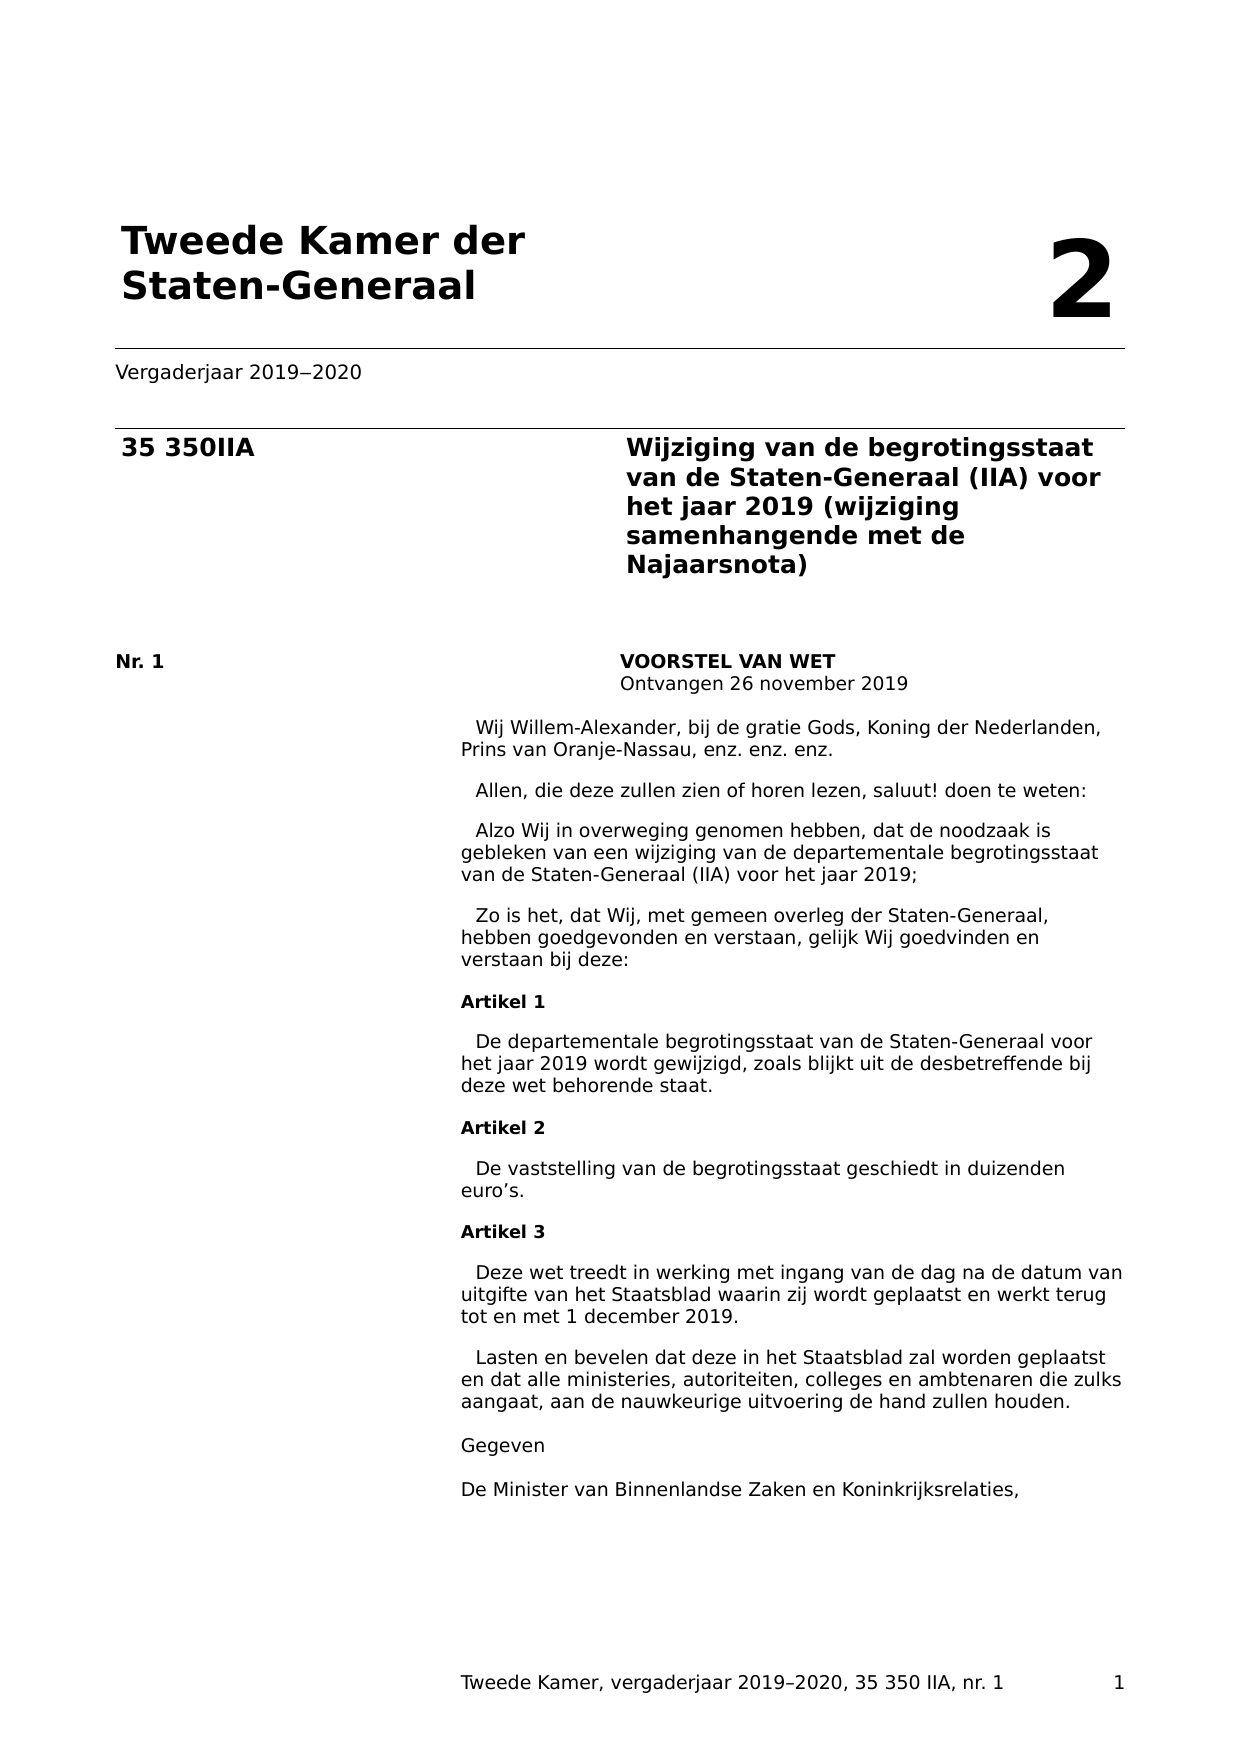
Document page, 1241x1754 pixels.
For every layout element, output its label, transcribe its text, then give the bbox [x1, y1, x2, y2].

table_header Wijziging van de begrotingsstaat van de Staten-Generaal (IIA) voor het jaar 2019 (wijziging samenhangende met de Najaarsnota) [620, 429, 1125, 585]
text Zo is het, dat Wij, met gemeen overleg der Staten-Generaal, hebben goedgevonden en verstaan, gelijk Wij goedvinden en verstaan bij deze: [461, 905, 1125, 971]
text Allen, die deze zullen zien of horen lezen, saluut! doen te weten: [461, 779, 1125, 802]
text De departementale begrotingsstaat van de Staten-Generaal voor het jaar 2019 wordt gewijzigd, zoals blijkt uit de desbetreffende bij deze wet behorende staat. [461, 1031, 1125, 1097]
table_header 35 350IIA [115, 429, 620, 585]
text Wij Willem-Alexander, bij de gratie Gods, Koning der Nederlanden, Prins van Oranje-Nassau, enz. enz. enz. [461, 717, 1125, 761]
text Gegeven [461, 1413, 1125, 1457]
table_cell Vergaderjaar 2019‒2020 [115, 349, 1125, 384]
text De vaststelling van de begrotingsstaat geschiedt in duizenden euro’s. [461, 1158, 1125, 1202]
title Artikel 3 [461, 1220, 1125, 1243]
table_header Nr. 1 [115, 651, 620, 717]
text Lasten en bevelen dat deze in het Staatsblad zal worden geplaatst en dat alle ministeries, autoriteiten, colleges en ambtenaren die zulks aangaat, aan de nauwkeurige uitvoering de hand zullen houden. [461, 1347, 1125, 1413]
text Deze wet treedt in werking met ingang van de dag na de datum van uitgifte van het Staatsblad waarin zij wordt geplaatst en werkt terug tot en met 1 december 2019. [461, 1262, 1125, 1328]
table_header Voorstel van Wet Ontvangen 26 november 2019 [620, 651, 1125, 717]
text De Minister van Binnenlandse Zaken en Koninkrijksrelaties, [461, 1479, 1125, 1501]
title Artikel 2 [461, 1116, 1125, 1139]
table_header 2 [620, 213, 1125, 348]
title Artikel 1 [461, 990, 1125, 1013]
text Alzo Wij in overweging genomen hebben, dat de noodzaak is gebleken van een wijziging van de departementale begrotingsstaat van de Staten-Generaal (IIA) voor het jaar 2019; [461, 820, 1125, 886]
table_header Tweede Kamer der Staten-Generaal [115, 213, 620, 348]
